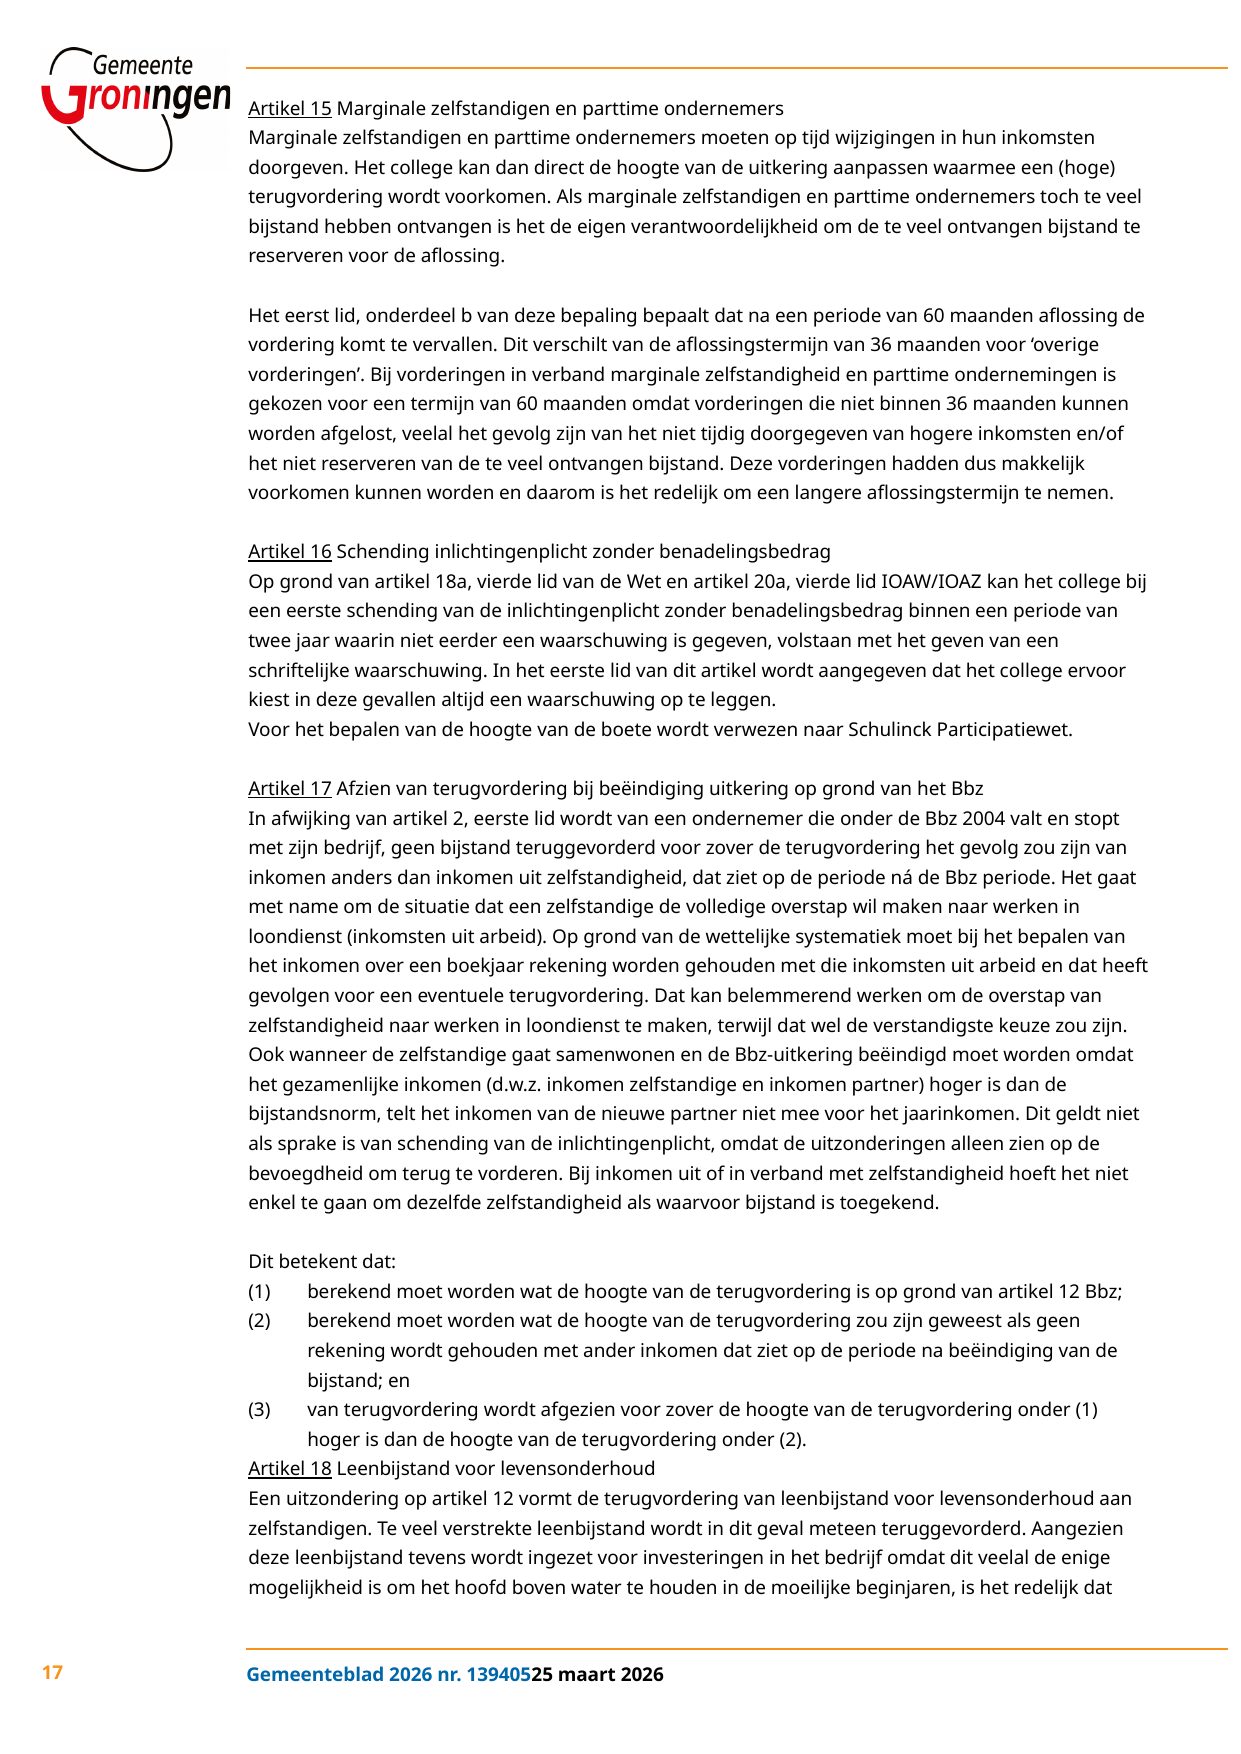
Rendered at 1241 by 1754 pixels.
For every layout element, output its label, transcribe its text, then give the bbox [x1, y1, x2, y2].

list van terugvordering wordt afgezien voor zover de hoogte van de terugvordering onder (1) hoger is dan de hoogte van de terugvordering onder (2). [248, 1396, 1152, 1452]
text Artikel 16 Schending inlichtingenplicht zonder benadelingsbedrag [248, 538, 1152, 564]
text Artikel 17 Afzien van terugvordering bij beëindiging uitkering op grond van het Bbz [248, 775, 1152, 801]
text Marginale zelfstandigen en parttime ondernemers moeten op tijd wijzigingen in hun inkomsten doorgeven. Het college kan dan direct de hoogte van de uitkering aanpassen waarmee een (hoge) terugvordering wordt voorkomen. Als marginale zelfstandigen en parttime ondernemers toch te veel bijstand hebben ontvangen is het de eigen verantwoordelijkheid om de te veel ontvangen bijstand te reserveren voor de aflossing. [248, 124, 1152, 268]
text Artikel 18 Leenbijstand voor levensonderhoud [248, 1456, 1152, 1481]
text In afwijking van artikel 2, eerste lid wordt van een ondernemer die onder de Bbz 2004 valt en stopt met zijn bedrijf, geen bijstand teruggevorderd voor zover de terugvordering het gevolg zou zijn van inkomen anders dan inkomen uit zelfstandigheid, dat ziet op de periode ná de Bbz periode. Het gaat met name om de situatie dat een zelfstandige de volledige overstap wil maken naar werken in loondienst (inkomsten uit arbeid). Op grond van de wettelijke systematiek moet bij het bepalen van het inkomen over een boekjaar rekening worden gehouden met die inkomsten uit arbeid en dat heeft gevolgen voor een eventuele terugvordering. Dat kan belemmerend werken om de overstap van zelfstandigheid naar werken in loondienst te maken, terwijl dat wel de verstandigste keuze zou zijn. Ook wanneer de zelfstandige gaat samenwonen en de Bbz-uitkering beëindigd moet worden omdat het gezamenlijke inkomen (d.w.z. inkomen zelfstandige en inkomen partner) hoger is dan de bijstandsnorm, telt het inkomen van de nieuwe partner niet mee voor het jaarinkomen. Dit geldt niet als sprake is van schending van de inlichtingenplicht, omdat de uitzonderingen alleen zien op de bevoegdheid om terug te vorderen. Bij inkomen uit of in verband met zelfstandigheid hoeft het niet enkel te gaan om dezelfde zelfstandigheid als waarvoor bijstand is toegekend. [248, 805, 1152, 1215]
list berekend moet worden wat de hoogte van de terugvordering zou zijn geweest als geen rekening wordt gehouden met ander inkomen dat ziet op de periode na beëindiging van de bijstand; en [248, 1308, 1152, 1393]
picture [41, 47, 231, 172]
list berekend moet worden wat de hoogte van de terugvordering is op grond van artikel 12 Bbz; [248, 1278, 1152, 1304]
text Een uitzondering op artikel 12 vormt de terugvordering van leenbijstand voor levensonderhoud aan zelfstandigen. Te veel verstrekte leenbijstand wordt in dit geval meteen teruggevorderd. Aangezien deze leenbijstand tevens wordt ingezet voor investeringen in het bedrijf omdat dit veelal de enige mogelijkheid is om het hoofd boven water te houden in de moeilijke beginjaren, is het redelijk dat [248, 1485, 1152, 1600]
text Het eerst lid, onderdeel b van deze bepaling bepaalt dat na een periode van 60 maanden aflossing de vordering komt te vervallen. Dit verschilt van de aflossingstermijn van 36 maanden voor ‘overige vorderingen’. Bij vorderingen in verband marginale zelfstandigheid en parttime ondernemingen is gekozen voor een termijn van 60 maanden omdat vorderingen die niet binnen 36 maanden kunnen worden afgelost, veelal het gevolg zijn van het niet tijdig doorgegeven van hogere inkomsten en/of het niet reserveren van de te veel ontvangen bijstand. Deze vorderingen hadden dus makkelijk voorkomen kunnen worden en daarom is het redelijk om een langere aflossingstermijn te nemen. [248, 302, 1152, 505]
text Op grond van artikel 18a, vierde lid van de Wet en artikel 20a, vierde lid IOAW/IOAZ kan het college bij een eerste schending van de inlichtingenplicht zonder benadelingsbedrag binnen een periode van twee jaar waarin niet eerder een waarschuwing is gegeven, volstaan met het geven van een schriftelijke waarschuwing. In het eerste lid van dit artikel wordt aangegeven dat het college ervoor kiest in deze gevallen altijd een waarschuwing op te leggen. [248, 568, 1152, 712]
text Dit betekent dat: [248, 1248, 1152, 1274]
text Artikel 15 Marginale zelfstandigen en parttime ondernemers [248, 95, 1152, 121]
text Voor het bepalen van de hoogte van de boete wordt verwezen naar Schulinck Participatiewet. [248, 716, 1152, 742]
